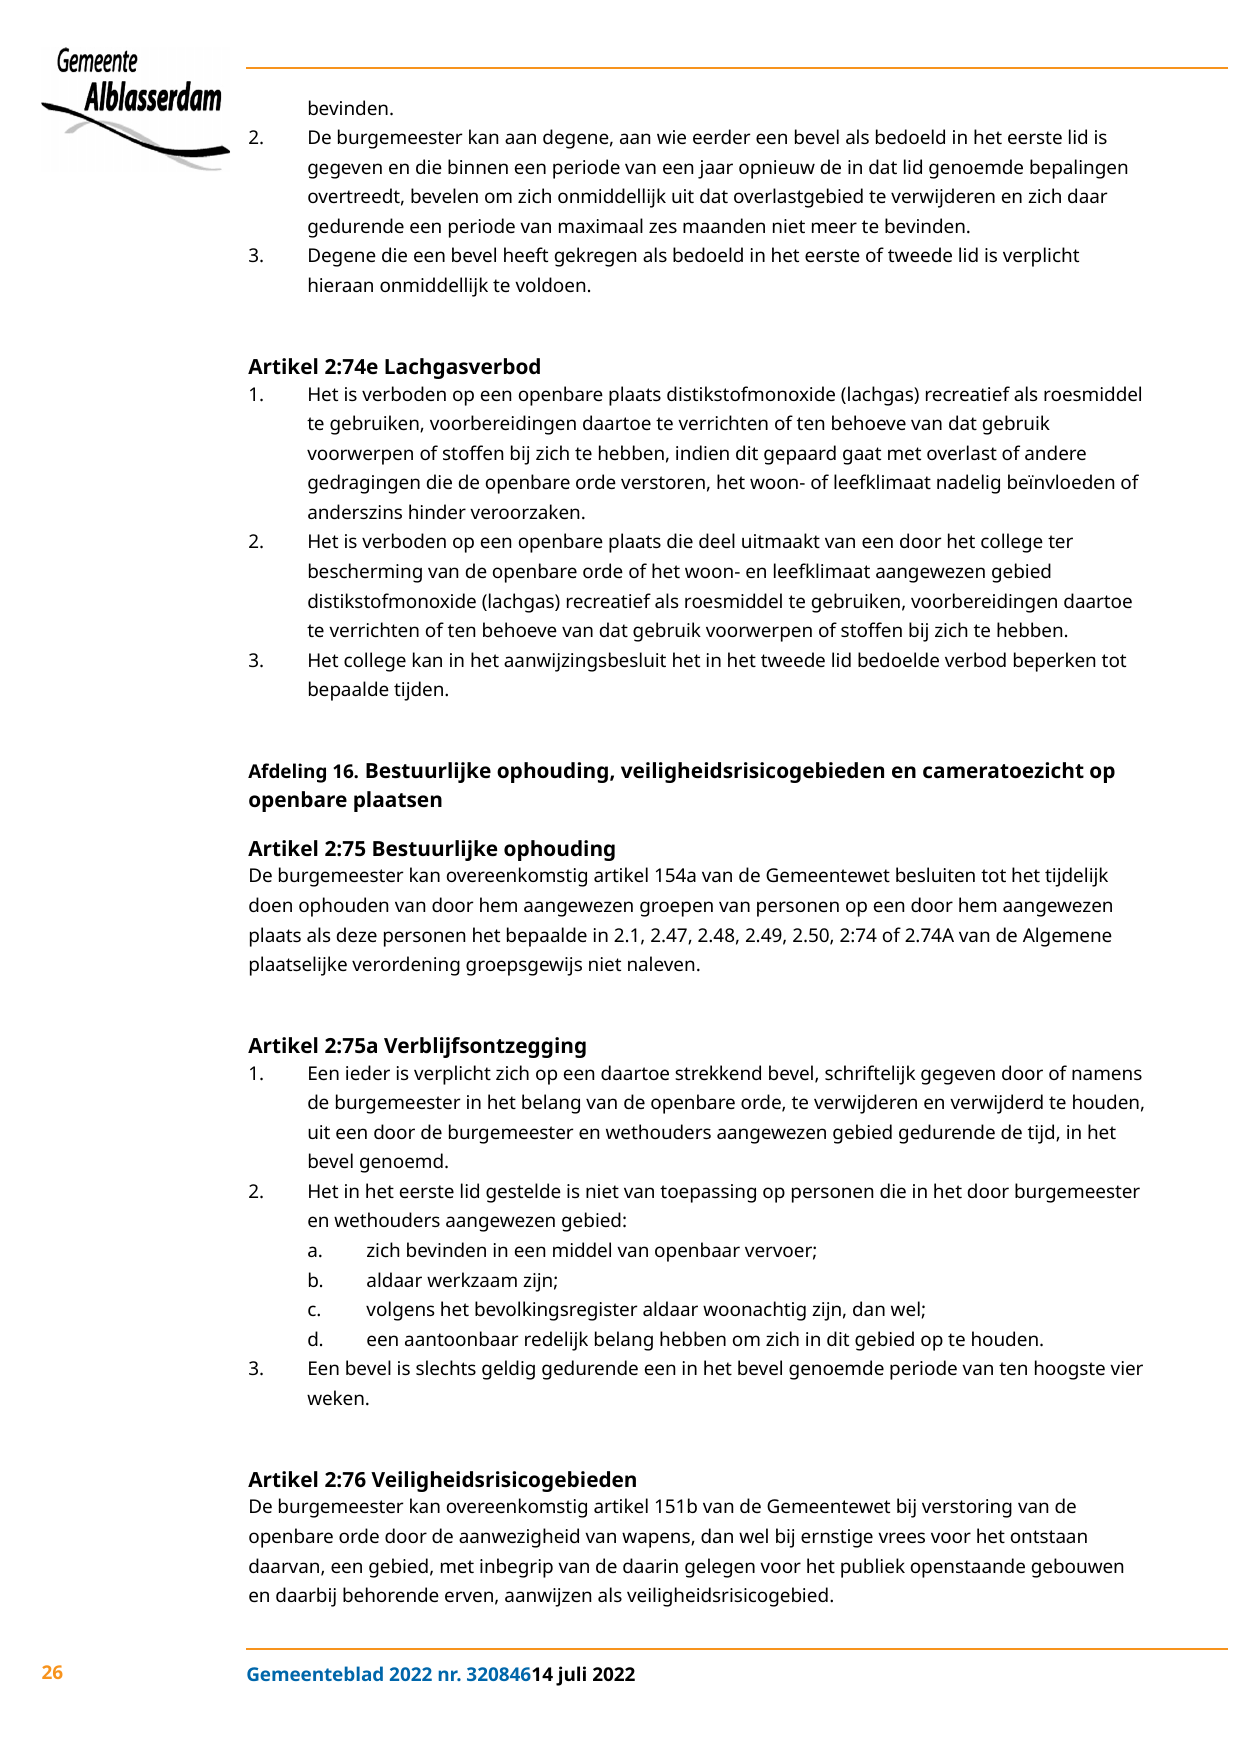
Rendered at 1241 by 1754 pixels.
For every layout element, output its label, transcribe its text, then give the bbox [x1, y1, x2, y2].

list Het in het eerste lid gestelde is niet van toepassing op personen die in het door burgemeester en wethouders aangewezen gebied: [248, 1178, 1152, 1233]
text De burgemeester kan overeenkomstig artikel 151b van de Gemeentewet bij verstoring van de openbare orde door de aanwezigheid van wapens, dan wel bij ernstige vrees voor het ontstaan daarvan, een gebied, met inbegrip van de daarin gelegen voor het publiek openstaande gebouwen en daarbij behorende erven, aanwijzen als veiligheidsrisicogebied. [248, 1494, 1152, 1608]
list Het is verboden op een openbare plaats die deel uitmaakt van een door het college ter bescherming van de openbare orde of het woon- en leefklimaat aangewezen gebied distikstofmonoxide (lachgas) recreatief als roesmiddel te gebruiken, voorbereidingen daartoe te verrichten of ten behoeve van dat gebruik voorwerpen of stoffen bij zich te hebben. [248, 529, 1152, 643]
text Artikel 2:75a Verblijfsontzegging [248, 1031, 1152, 1060]
list Een ieder is verplicht zich op een daartoe strekkend bevel, schriftelijk gegeven door of namens de burgemeester in het belang van de openbare orde, te verwijderen en verwijderd te houden, uit een door de burgemeester en wethouders aangewezen gebied gedurende de tijd, in het bevel genoemd. [248, 1060, 1152, 1174]
list De burgemeester kan aan degene, aan wie eerder een bevel als bedoeld in het eerste lid is gegeven en die binnen een periode van een jaar opnieuw de in dat lid genoemde bepalingen overtreedt, bevelen om zich onmiddellijk uit dat overlastgebied te verwijderen en zich daar gedurende een periode van maximaal zes maanden niet meer te bevinden. [248, 124, 1152, 239]
text Artikel 2:76 Veiligheidsrisicogebieden [248, 1465, 1152, 1494]
list een aantoonbaar redelijk belang hebben om zich in dit gebied op te houden. [307, 1326, 1152, 1352]
list Degene die een bevel heeft gekregen als bedoeld in het eerste of tweede lid is verplicht hieraan onmiddellijk te voldoen. [248, 243, 1152, 298]
list aldaar werkzaam zijn; [307, 1267, 1152, 1293]
list volgens het bevolkingsregister aldaar woonachtig zijn, dan wel; [307, 1296, 1152, 1322]
list Het college kan in het aanwijzingsbesluit het in het tweede lid bedoelde verbod beperken tot bepaalde tijden. [248, 647, 1152, 702]
list bevinden. [248, 95, 1152, 121]
text Afdeling 16. Bestuurlijke ophouding, veiligheidsrisicogebieden en cameratoezicht op openbare plaatsen [248, 756, 1152, 813]
list Een bevel is slechts geldig gedurende een in het bevel genoemde periode van ten hoogste vier weken. [248, 1356, 1152, 1411]
text De burgemeester kan overeenkomstig artikel 154a van de Gemeentewet besluiten tot het tijdelijk doen ophouden van door hem aangewezen groepen van personen op een door hem aangewezen plaats als deze personen het bepaalde in 2.1, 2.47, 2.48, 2.49, 2.50, 2:74 of 2.74A van de Algemene plaatselijke verordening groepsgewijs niet naleven. [248, 863, 1152, 977]
text Artikel 2:75 Bestuurlijke ophouding [248, 834, 1152, 863]
list zich bevinden in een middel van openbaar vervoer; [307, 1237, 1152, 1263]
picture [41, 47, 231, 172]
text Artikel 2:74e Lachgasverbod [248, 352, 1152, 381]
list Het is verboden op een openbare plaats distikstofmonoxide (lachgas) recreatief als roesmiddel te gebruiken, voorbereidingen daartoe te verrichten of ten behoeve van dat gebruik voorwerpen of stoffen bij zich te hebben, indien dit gepaard gaat met overlast of andere gedragingen die de openbare orde verstoren, het woon- of leefklimaat nadelig beïnvloeden of anderszins hinder veroorzaken. [248, 381, 1152, 525]
